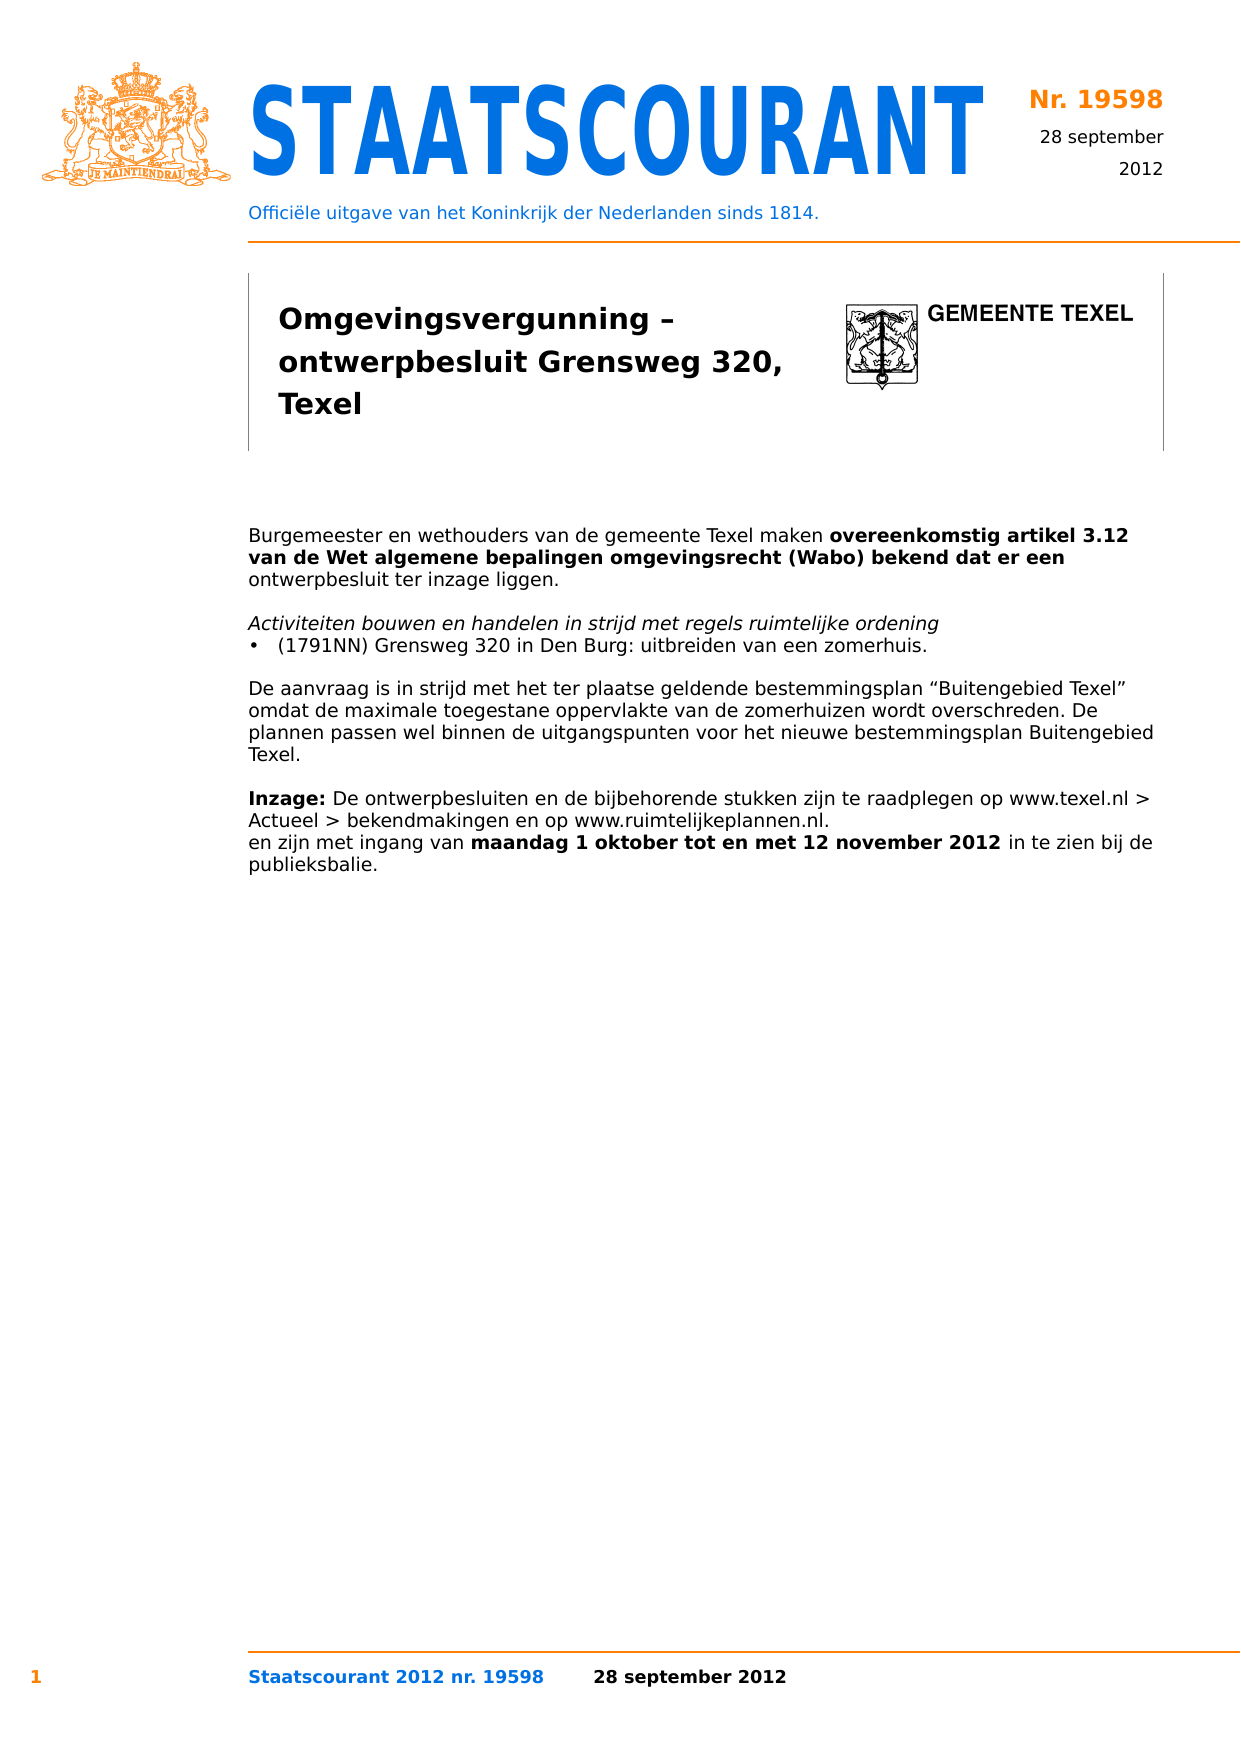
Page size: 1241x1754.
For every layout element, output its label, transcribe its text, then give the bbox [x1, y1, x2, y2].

table_header STAATSCOURANT [248, 62, 998, 203]
table_cell Officiële uitgave van het Koninkrijk der Nederlanden sinds 1814. [248, 203, 1240, 241]
text • (1791NN) Grensweg 320 in Den Burg: uitbreiden van een zomerhuis. [248, 634, 1163, 656]
picture [844, 302, 1134, 391]
table_header [25, 62, 248, 241]
text Activiteiten bouwen en handelen in strijd met regels ruimtelijke ordening [248, 612, 1163, 634]
table_cell 28 september [998, 121, 1240, 153]
table_cell 2012 [998, 153, 1240, 203]
text Inzage: De ontwerpbesluiten en de bijbehorende stukken zijn te raadplegen op www.texel.nl > Actueel > bekendmakingen en op www.ruimtelijkeplannen.nl. [248, 788, 1163, 832]
text en zijn met ingang van maandag 1 oktober tot en met 12 november 2012 in te zien bij de publieksbalie. [248, 832, 1163, 876]
text De aanvraag is in strijd met het ter plaatse geldende bestemmingsplan “Buitengebied Texel” omdat de maximale toegestane oppervlakte van de zomerhuizen wordt overschreden. De plannen passen wel binnen de uitgangspunten voor het nieuwe bestemmingsplan Buitengebied Texel. [248, 678, 1163, 766]
picture [41, 62, 231, 186]
subtitle Omgevingsvergunning – ontwerpbesluit Grensweg 320, Texel [249, 273, 1163, 451]
text Burgemeester en wethouders van de gemeente Texel maken overeenkomstig artikel 3.12 van de Wet algemene bepalingen omgevingsrecht (Wabo) bekend dat er een ontwerpbesluit ter inzage liggen. [248, 525, 1163, 591]
table_header Nr. 19598 [998, 62, 1240, 121]
